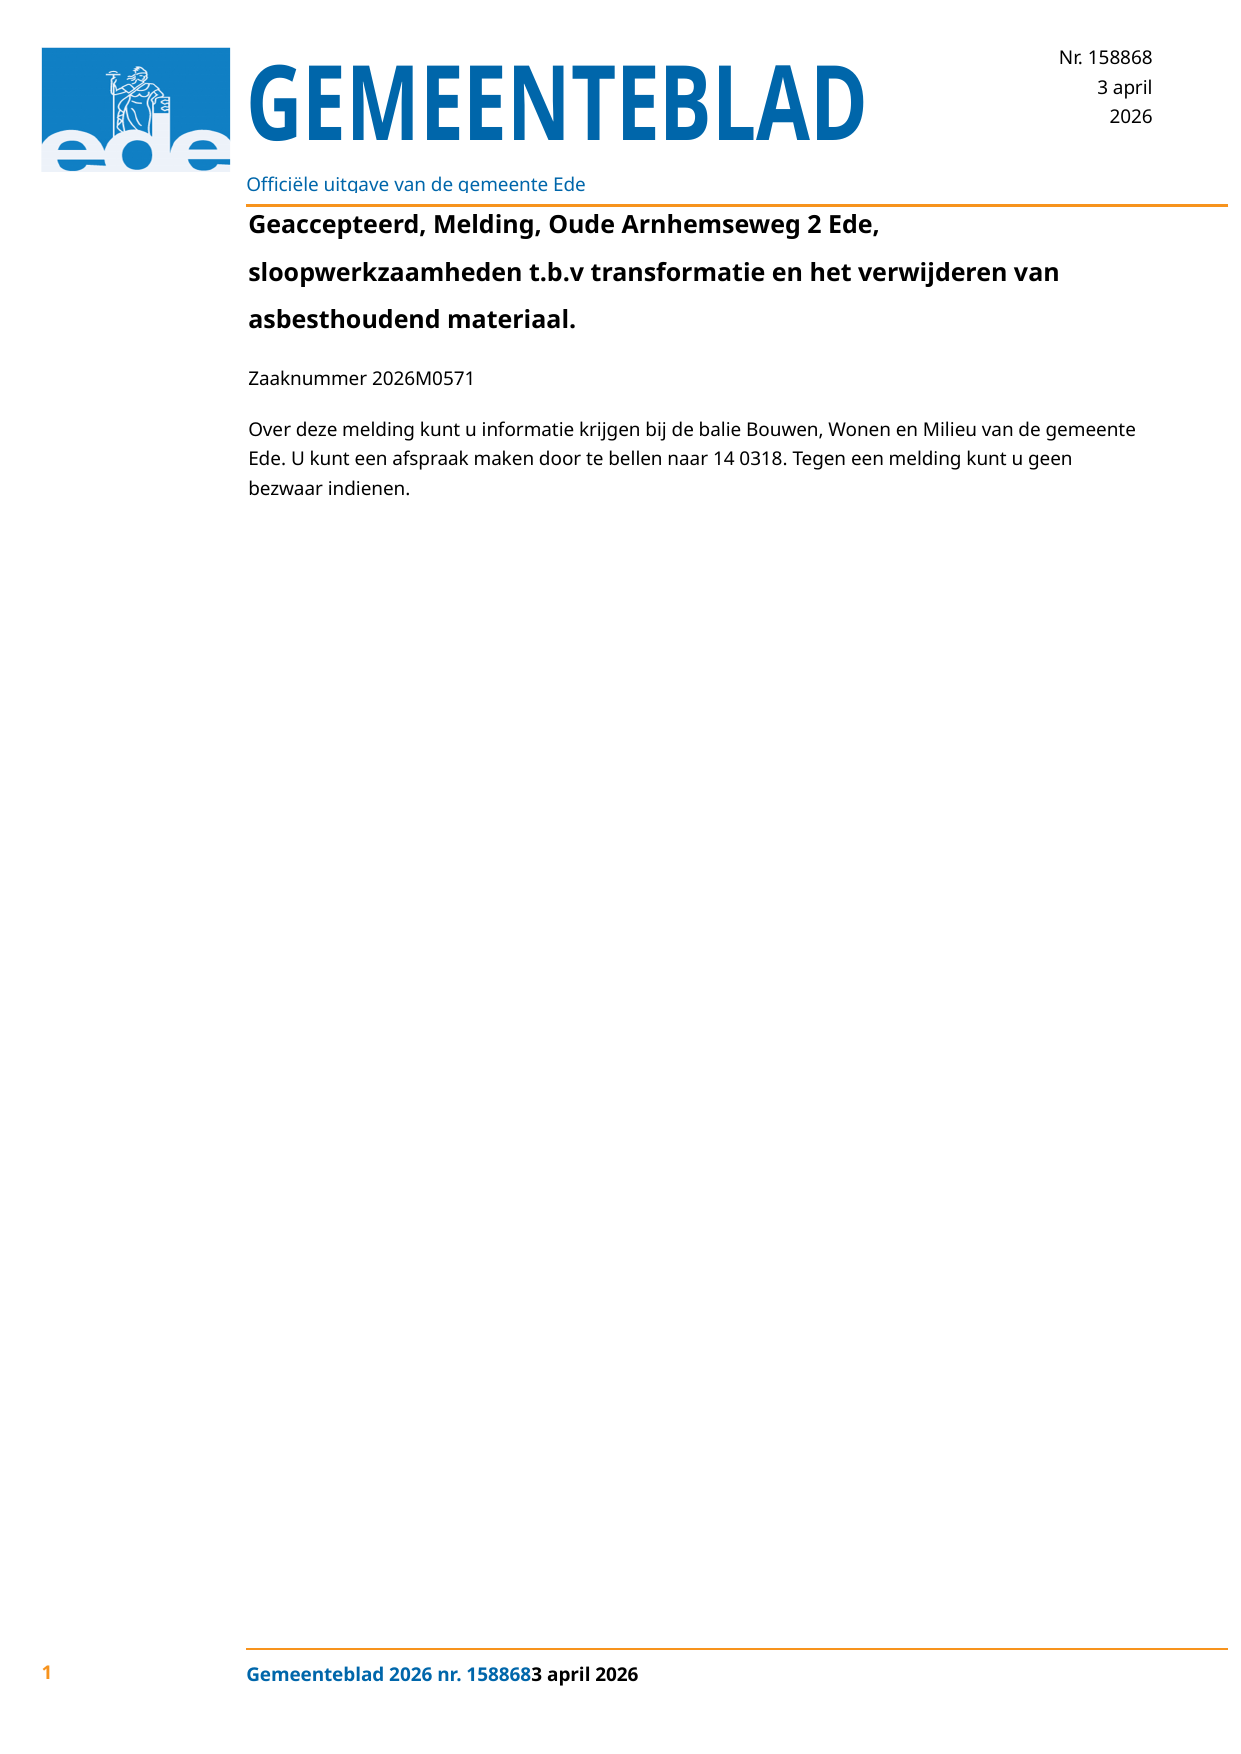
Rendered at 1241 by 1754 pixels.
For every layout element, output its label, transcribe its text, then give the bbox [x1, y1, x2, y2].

text Geaccepteerd, Melding, Oude Arnhemseweg 2 Ede, sloopwerkzaamheden t.b.v transformatie en het verwijderen van asbesthoudend materiaal. [248, 207, 1152, 336]
text Over deze melding kunt u informatie krijgen bij de balie Bouwen, Wonen en Milieu van de gemeente Ede. U kunt een afspraak maken door te bellen naar 14 0318. Tegen een melding kunt u geen bezwaar indienen. [248, 416, 1152, 501]
picture [41, 47, 231, 172]
text Zaaknummer 2026M0571 [248, 366, 1152, 391]
